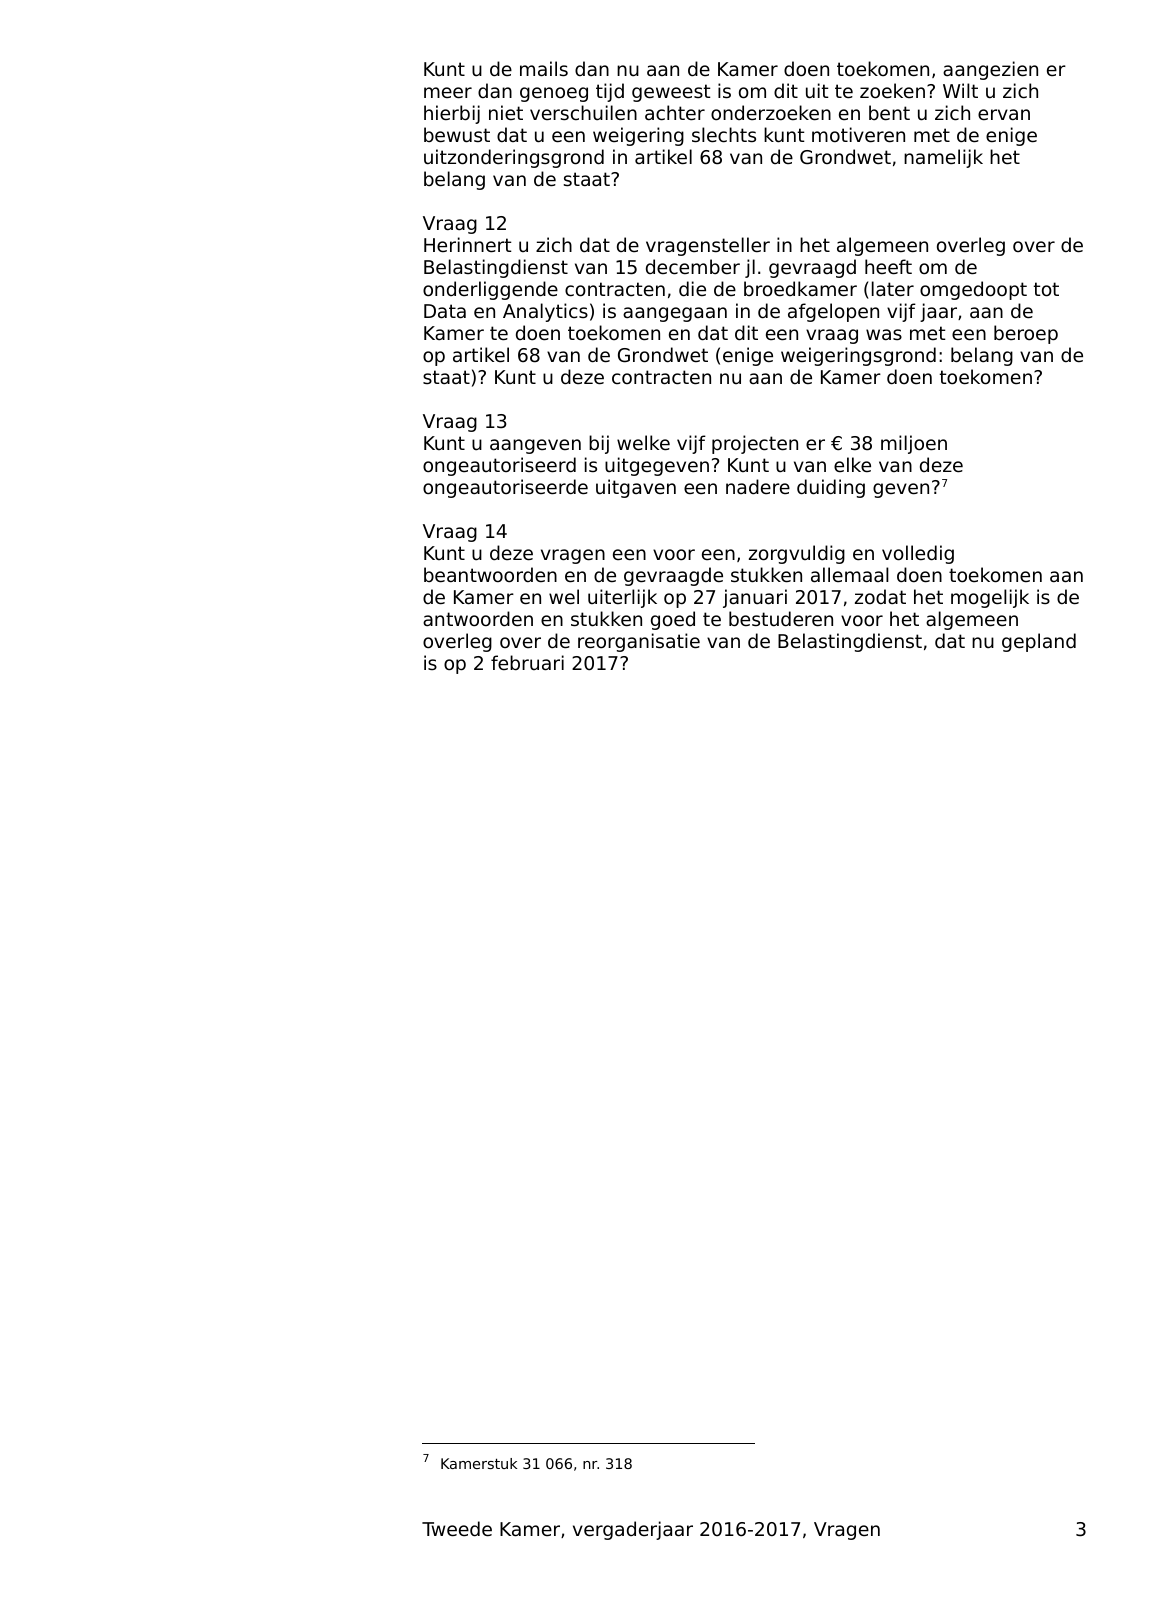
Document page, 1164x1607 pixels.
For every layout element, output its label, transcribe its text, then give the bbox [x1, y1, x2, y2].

text Vraag 13 [422, 411, 1087, 433]
text Vraag 12 [422, 213, 1087, 235]
text Kamerstuk 31 066, nr. 318 [422, 1452, 1087, 1474]
text Kunt u deze vragen een voor een, zorgvuldig en volledig beantwoorden en de gevraagde stukken allemaal doen toekomen aan de Kamer en wel uiterlijk op 27 januari 2017, zodat het mogelijk is de antwoorden en stukken goed te bestuderen voor het algemeen overleg over de reorganisatie van de Belastingdienst, dat nu gepland is op 2 februari 2017? [422, 543, 1087, 675]
text Kunt u de mails dan nu aan de Kamer doen toekomen, aangezien er meer dan genoeg tijd geweest is om dit uit te zoeken? Wilt u zich hierbij niet verschuilen achter onderzoeken en bent u zich ervan bewust dat u een weigering slechts kunt motiveren met de enige uitzonderingsgrond in artikel 68 van de Grondwet, namelijk het belang van de staat? [422, 59, 1087, 191]
text Herinnert u zich dat de vragensteller in het algemeen overleg over de Belastingdienst van 15 december jl. gevraagd heeft om de onderliggende contracten, die de broedkamer (later omgedoopt tot Data en Analytics) is aangegaan in de afgelopen vijf jaar, aan de Kamer te doen toekomen en dat dit een vraag was met een beroep op artikel 68 van de Grondwet (enige weigeringsgrond: belang van de staat)? Kunt u deze contracten nu aan de Kamer doen toekomen? [422, 235, 1087, 389]
text Vraag 14 [422, 521, 1087, 543]
text Kunt u aangeven bij welke vijf projecten er € 38 miljoen ongeautoriseerd is uitgegeven? Kunt u van elke van deze ongeautoriseerde uitgaven een nadere duiding geven? [422, 433, 1087, 499]
